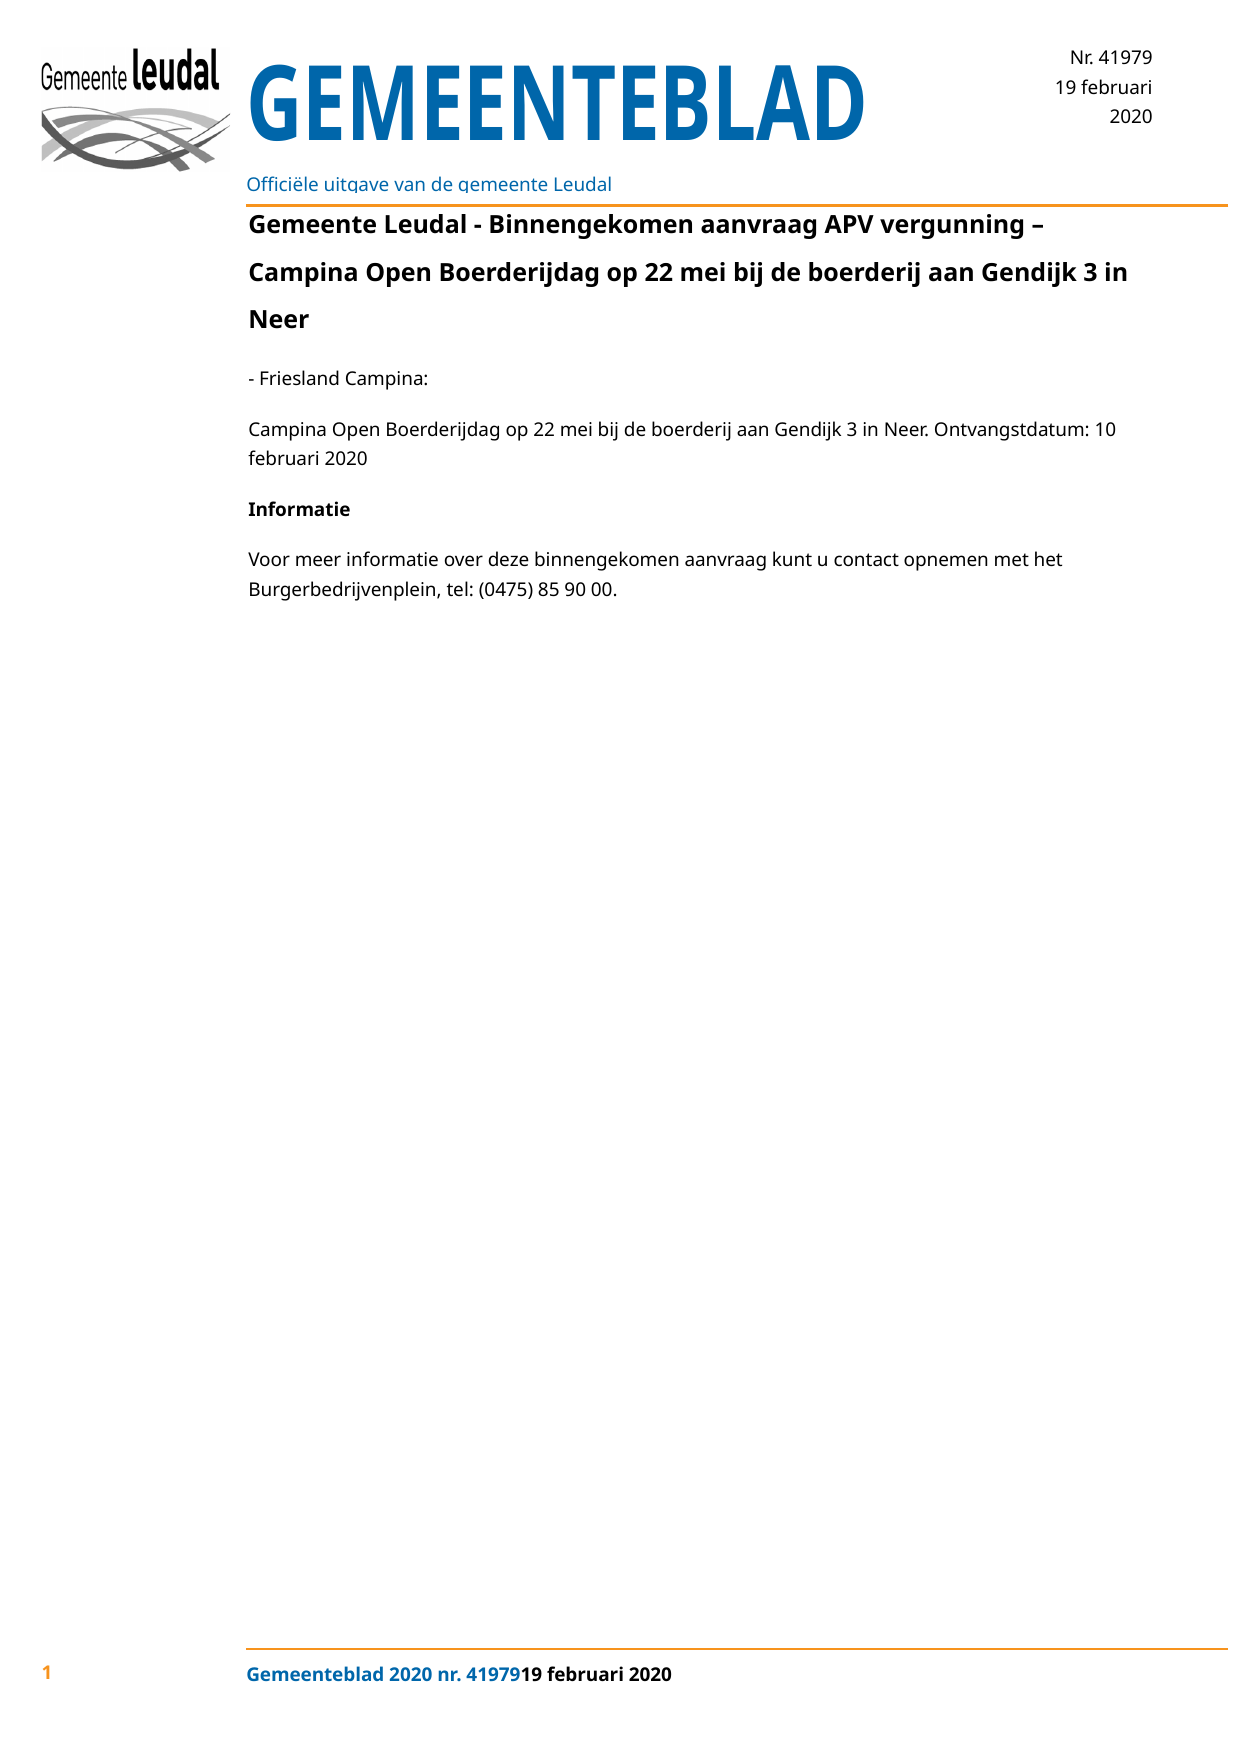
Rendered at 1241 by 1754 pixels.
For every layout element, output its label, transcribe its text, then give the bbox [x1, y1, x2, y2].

text Informatie [248, 496, 1152, 522]
text Campina Open Boerderijdag op 22 mei bij de boerderij aan Gendijk 3 in Neer. Ontvangstdatum: 10 februari 2020 [248, 416, 1152, 471]
text Voor meer informatie over deze binnengekomen aanvraag kunt u contact opnemen met het Burgerbedrijvenplein, tel: (0475) 85 90 00. [248, 546, 1152, 602]
text - Friesland Campina: [248, 366, 1152, 391]
text Gemeente Leudal - Binnengekomen aanvraag APV vergunning – Campina Open Boerderijdag op 22 mei bij de boerderij aan Gendijk 3 in Neer [248, 207, 1152, 336]
picture [41, 47, 231, 172]
